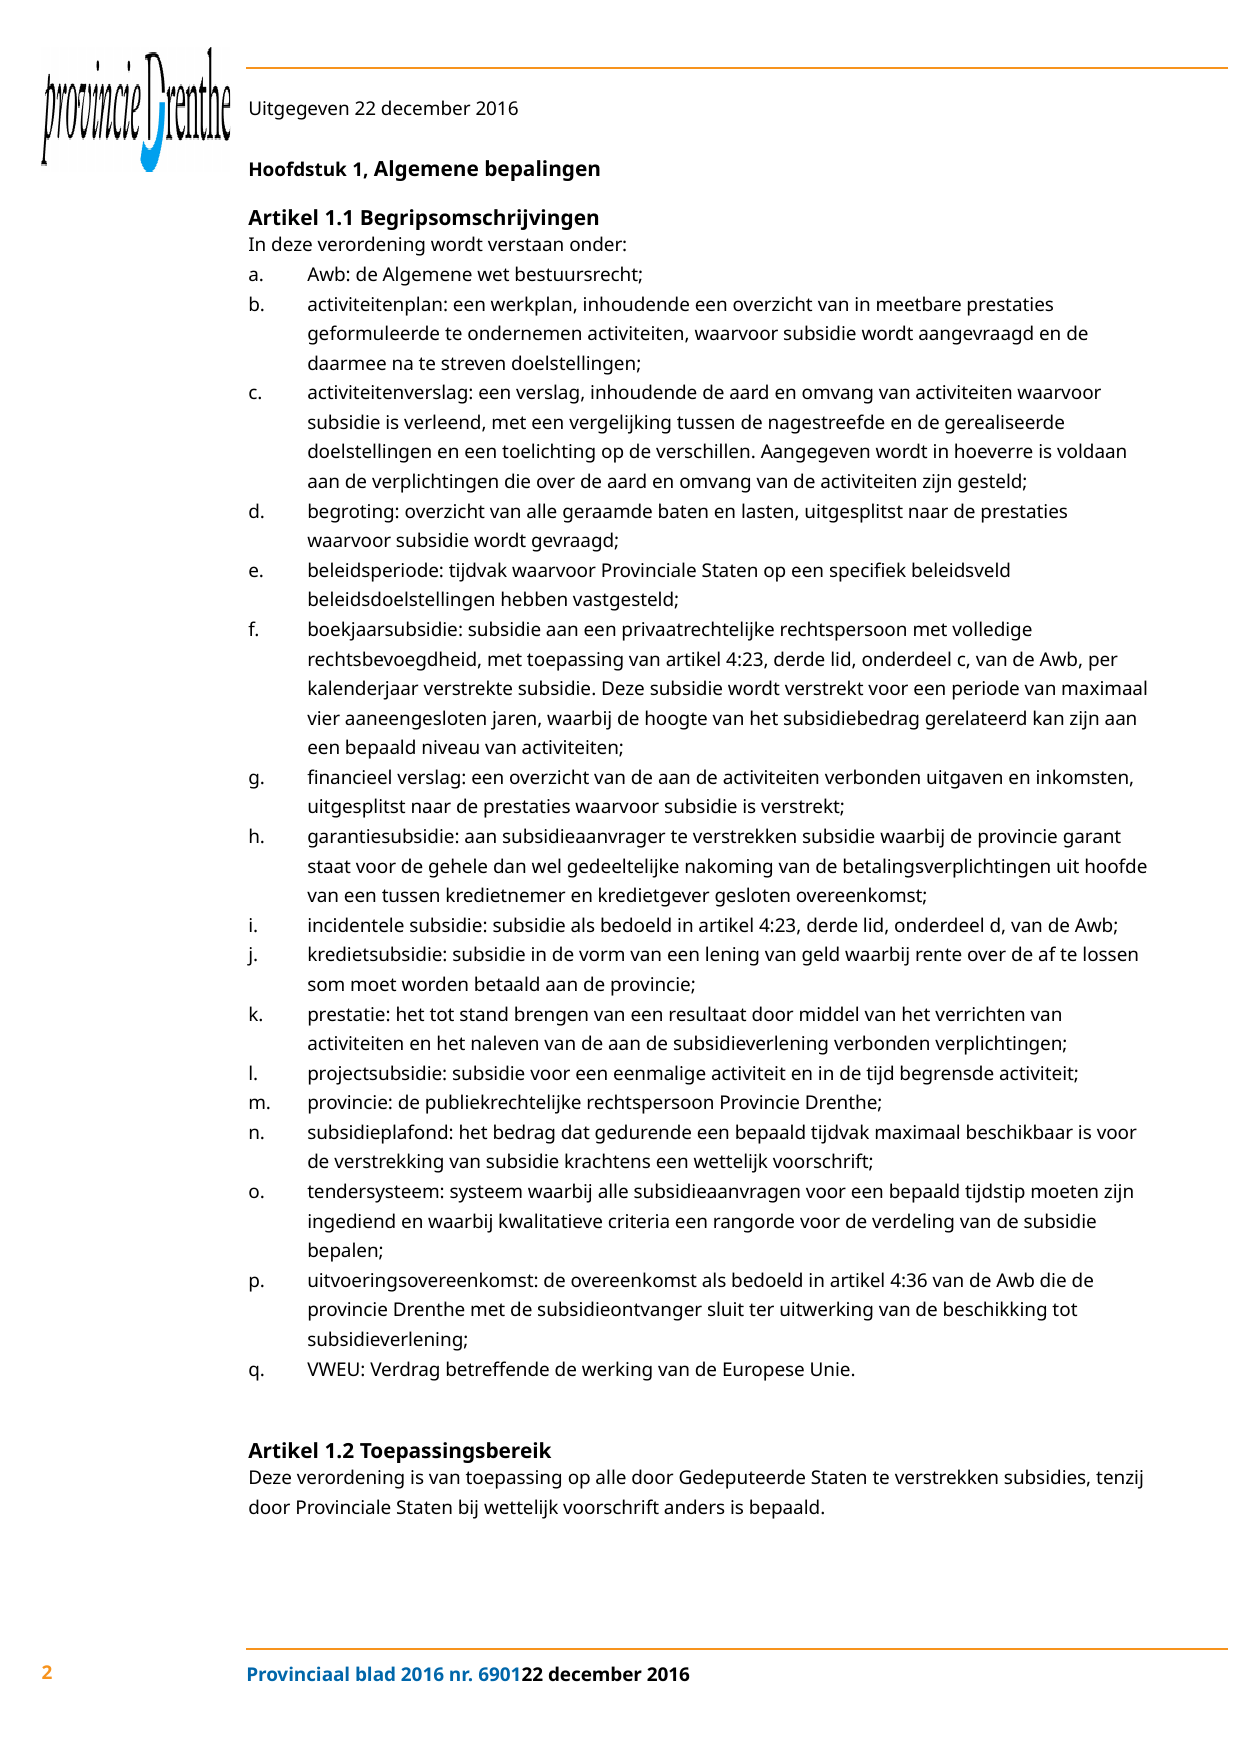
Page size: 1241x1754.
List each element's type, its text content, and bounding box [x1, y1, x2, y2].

list VWEU: Verdrag betreffende de werking van de Europese Unie. [248, 1356, 1152, 1382]
list tendersysteem: systeem waarbij alle subsidieaanvragen voor een bepaald tijdstip moeten zijn ingediend en waarbij kwalitatieve criteria een rangorde voor de verdeling van de subsidie bepalen; [248, 1178, 1152, 1263]
list beleidsperiode: tijdvak waarvoor Provinciale Staten op een specifiek beleidsveld beleidsdoelstellingen hebben vastgesteld; [248, 557, 1152, 612]
list subsidieplafond: het bedrag dat gedurende een bepaald tijdvak maximaal beschikbaar is voor de verstrekking van subsidie krachtens een wettelijk voorschrift; [248, 1119, 1152, 1174]
list prestatie: het tot stand brengen van een resultaat door middel van het verrichten van activiteiten en het naleven van de aan de subsidieverlening verbonden verplichtingen; [248, 1001, 1152, 1056]
text Deze verordening is van toepassing op alle door Gedeputeerde Staten te verstrekken subsidies, tenzij door Provinciale Staten bij wettelijk voorschrift anders is bepaald. [248, 1464, 1152, 1519]
list activiteitenverslag: een verslag, inhoudende de aard en omvang van activiteiten waarvoor subsidie is verleend, met een vergelijking tussen de nagestreefde en de gerealiseerde doelstellingen en een toelichting op de verschillen. Aangegeven wordt in hoeverre is voldaan aan de verplichtingen die over de aard en omvang van de activiteiten zijn gesteld; [248, 379, 1152, 494]
picture [41, 47, 231, 172]
list kredietsubsidie: subsidie in de vorm van een lening van geld waarbij rente over de af te lossen som moet worden betaald aan de provincie; [248, 942, 1152, 997]
list activiteitenplan: een werkplan, inhoudende een overzicht van in meetbare prestaties geformuleerde te ondernemen activiteiten, waarvoor subsidie wordt aangevraagd en de daarmee na te streven doelstellingen; [248, 291, 1152, 376]
text In deze verordening wordt verstaan onder: [248, 232, 1152, 257]
list incidentele subsidie: subsidie als bedoeld in artikel 4:23, derde lid, onderdeel d, van de Awb; [248, 912, 1152, 938]
text Uitgegeven 22 december 2016 [248, 95, 1152, 121]
list boekjaarsubsidie: subsidie aan een privaatrechtelijke rechtspersoon met volledige rechtsbevoegdheid, met toepassing van artikel 4:23, derde lid, onderdeel c, van de Awb, per kalenderjaar verstrekte subsidie. Deze subsidie wordt verstrekt voor een periode van maximaal vier aaneengesloten jaren, waarbij de hoogte van het subsidiebedrag gerelateerd kan zijn aan een bepaald niveau van activiteiten; [248, 616, 1152, 760]
list financieel verslag: een overzicht van de aan de activiteiten verbonden uitgaven en inkomsten, uitgesplitst naar de prestaties waarvoor subsidie is verstrekt; [248, 764, 1152, 819]
list provincie: de publiekrechtelijke rechtspersoon Provincie Drenthe; [248, 1089, 1152, 1115]
list Awb: de Algemene wet bestuursrecht; [248, 261, 1152, 287]
list begroting: overzicht van alle geraamde baten en lasten, uitgesplitst naar de prestaties waarvoor subsidie wordt gevraagd; [248, 498, 1152, 553]
list garantiesubsidie: aan subsidieaanvrager te verstrekken subsidie waarbij de provincie garant staat voor de gehele dan wel gedeeltelijke nakoming van de betalingsverplichtingen uit hoofde van een tussen kredietnemer en kredietgever gesloten overeenkomst; [248, 823, 1152, 908]
text Hoofdstuk 1, Algemene bepalingen [248, 154, 1152, 182]
list uitvoeringsovereenkomst: de overeenkomst als bedoeld in artikel 4:36 van de Awb die de provincie Drenthe met de subsidieontvanger sluit ter uitwerking van de beschikking tot subsidieverlening; [248, 1267, 1152, 1352]
list projectsubsidie: subsidie voor een eenmalige activiteit en in de tijd begrensde activiteit; [248, 1060, 1152, 1086]
text Artikel 1.1 Begripsomschrijvingen [248, 203, 1152, 232]
text Artikel 1.2 Toepassingsbereik [248, 1436, 1152, 1464]
